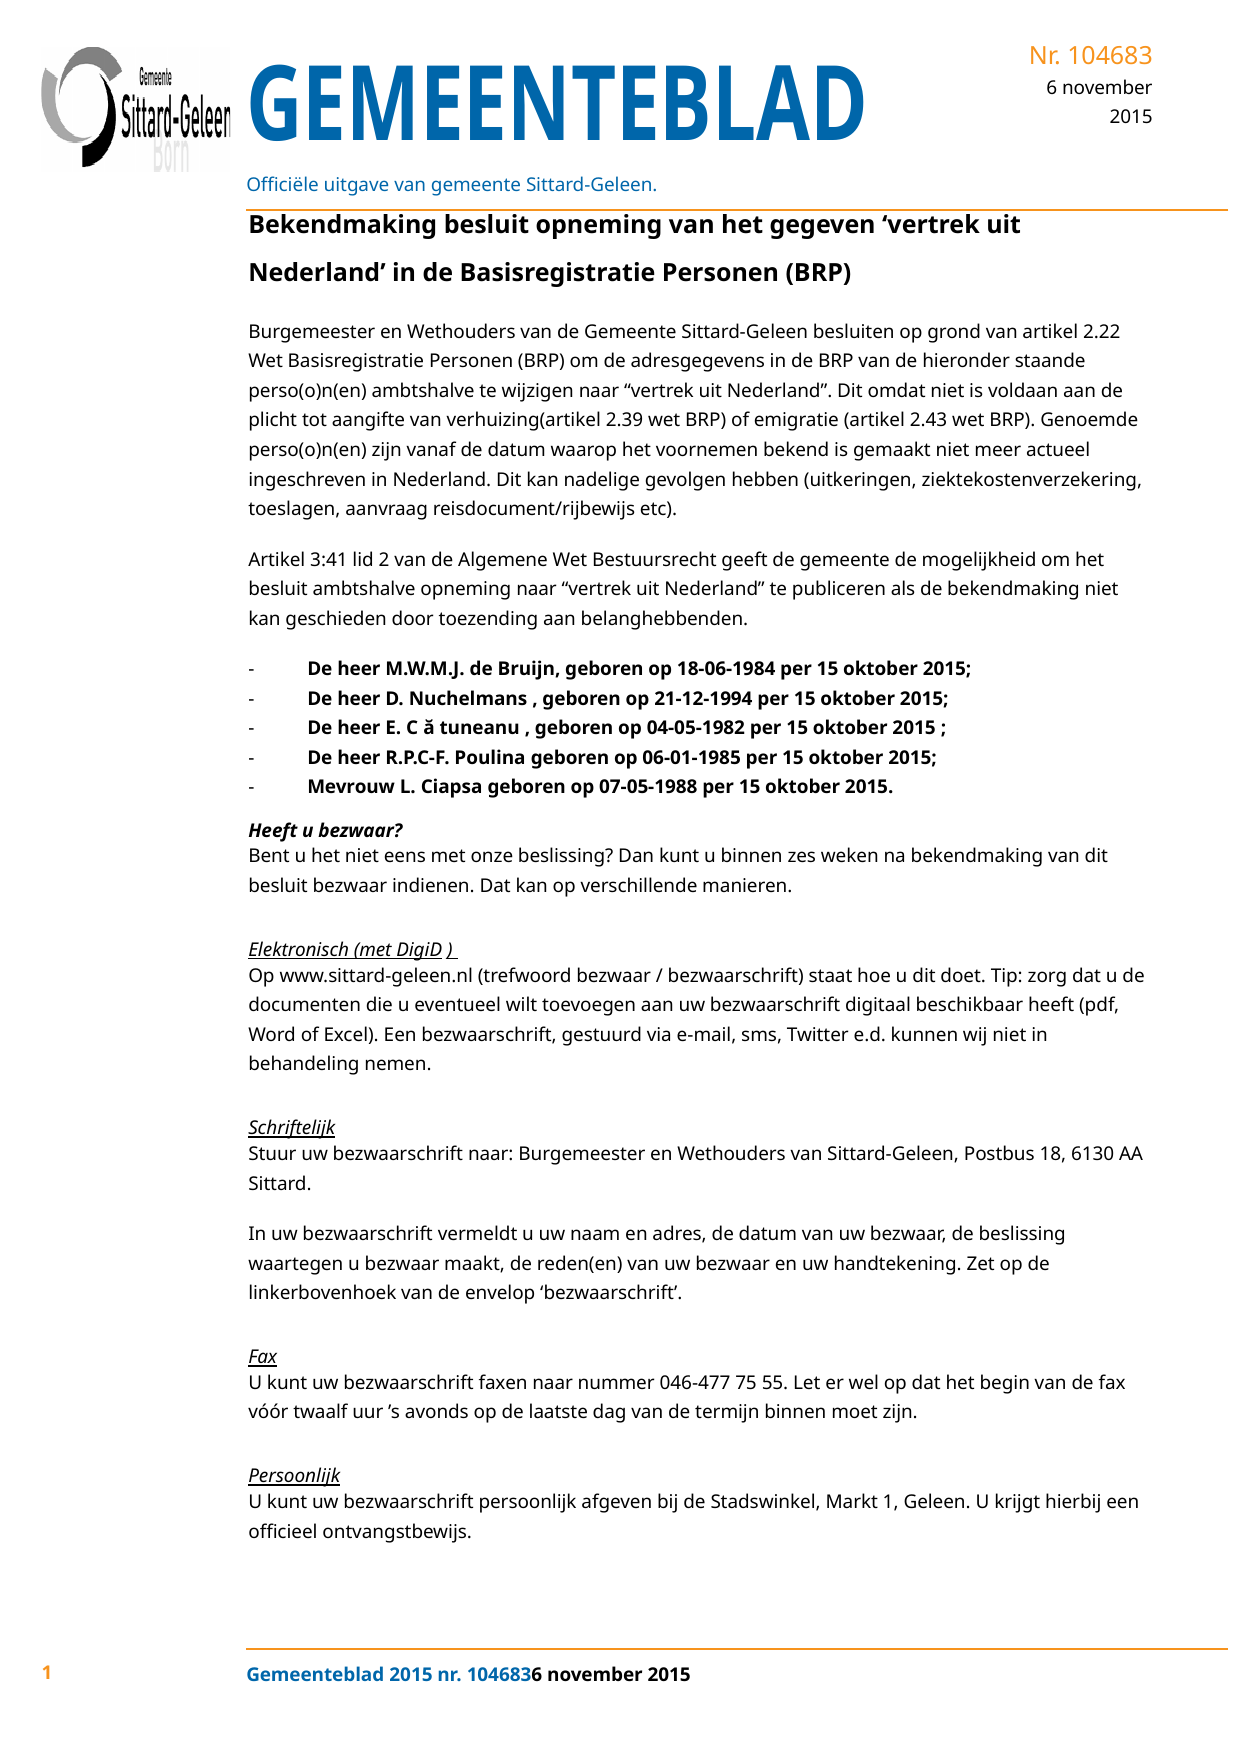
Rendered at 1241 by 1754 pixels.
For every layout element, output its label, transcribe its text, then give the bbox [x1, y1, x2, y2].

text U kunt uw bezwaarschrift persoonlijk afgeven bij de Stadswinkel, Markt 1, Geleen. U krijgt hierbij een officieel ontvangstbewijs. [248, 1488, 1152, 1544]
text Elektronisch (met DigiD ) [248, 936, 1152, 962]
text Bekendmaking besluit opneming van het gegeven ‘vertrek uit Nederland’ in de Basisregistratie Personen (BRP) [248, 211, 1152, 288]
list Mevrouw L. Ciapsa geboren op 07-05-1988 per 15 oktober 2015. [248, 774, 1152, 799]
text Schriftelijk [248, 1114, 1152, 1140]
list De heer R.P.C-F. Poulina geboren op 06-01-1985 per 15 oktober 2015; [248, 744, 1152, 770]
text Op www.sittard-geleen.nl (trefwoord bezwaar / bezwaarschrift) staat hoe u dit doet. Tip: zorg dat u de documenten die u eventueel wilt toevoegen aan uw bezwaarschrift digitaal beschikbaar heeft (pdf, Word of Excel). Een bezwaarschrift, gestuurd via e-mail, sms, Twitter e.d. kunnen wij niet in behandeling nemen. [248, 962, 1152, 1076]
text U kunt uw bezwaarschrift faxen naar nummer 046-477 75 55. Let er wel op dat het begin van de fax vóór twaalf uur ’s avonds op de laatste dag van de termijn binnen moet zijn. [248, 1369, 1152, 1424]
list De heer E. C ă tuneanu , geboren op 04-05-1982 per 15 oktober 2015 ; [248, 714, 1152, 740]
picture [41, 47, 231, 172]
text Heeft u bezwaar? [248, 817, 1152, 843]
text Fax [248, 1343, 1152, 1369]
text Stuur uw bezwaarschrift naar: Burgemeester en Wethouders van Sittard-Geleen, Postbus 18, 6130 AA Sittard. [248, 1140, 1152, 1196]
text In uw bezwaarschrift vermeldt u uw naam en adres, de datum van uw bezwaar, de beslissing waartegen u bezwaar maakt, de reden(en) van uw bezwaar en uw handtekening. Zet op de linkerbovenhoek van de envelop ‘bezwaarschrift’. [248, 1220, 1152, 1305]
text Burgemeester en Wethouders van de Gemeente Sittard-Geleen besluiten op grond van artikel 2.22 Wet Basisregistratie Personen (BRP) om de adresgegevens in de BRP van de hieronder staande perso(o)n(en) ambtshalve te wijzigen naar “vertrek uit Nederland”. Dit omdat niet is voldaan aan de plicht tot aangifte van verhuizing(artikel 2.39 wet BRP) of emigratie (artikel 2.43 wet BRP). Genoemde perso(o)n(en) zijn vanaf de datum waarop het voornemen bekend is gemaakt niet meer actueel ingeschreven in Nederland. Dit kan nadelige gevolgen hebben (uitkeringen, ziektekostenverzekering, toeslagen, aanvraag reisdocument/rijbewijs etc). [248, 318, 1152, 521]
text Persoonlijk [248, 1463, 1152, 1488]
list De heer M.W.M.J. de Bruijn, geboren op 18-06-1984 per 15 oktober 2015; [248, 655, 1152, 681]
list De heer D. Nuchelmans , geboren op 21-12-1994 per 15 oktober 2015; [248, 685, 1152, 711]
text Bent u het niet eens met onze beslissing? Dan kunt u binnen zes weken na bekendmaking van dit besluit bezwaar indienen. Dat kan op verschillende manieren. [248, 843, 1152, 898]
text Artikel 3:41 lid 2 van de Algemene Wet Bestuursrecht geeft de gemeente de mogelijkheid om het besluit ambtshalve opneming naar “vertrek uit Nederland” te publiceren als de bekendmaking niet kan geschieden door toezending aan belanghebbenden. [248, 546, 1152, 631]
